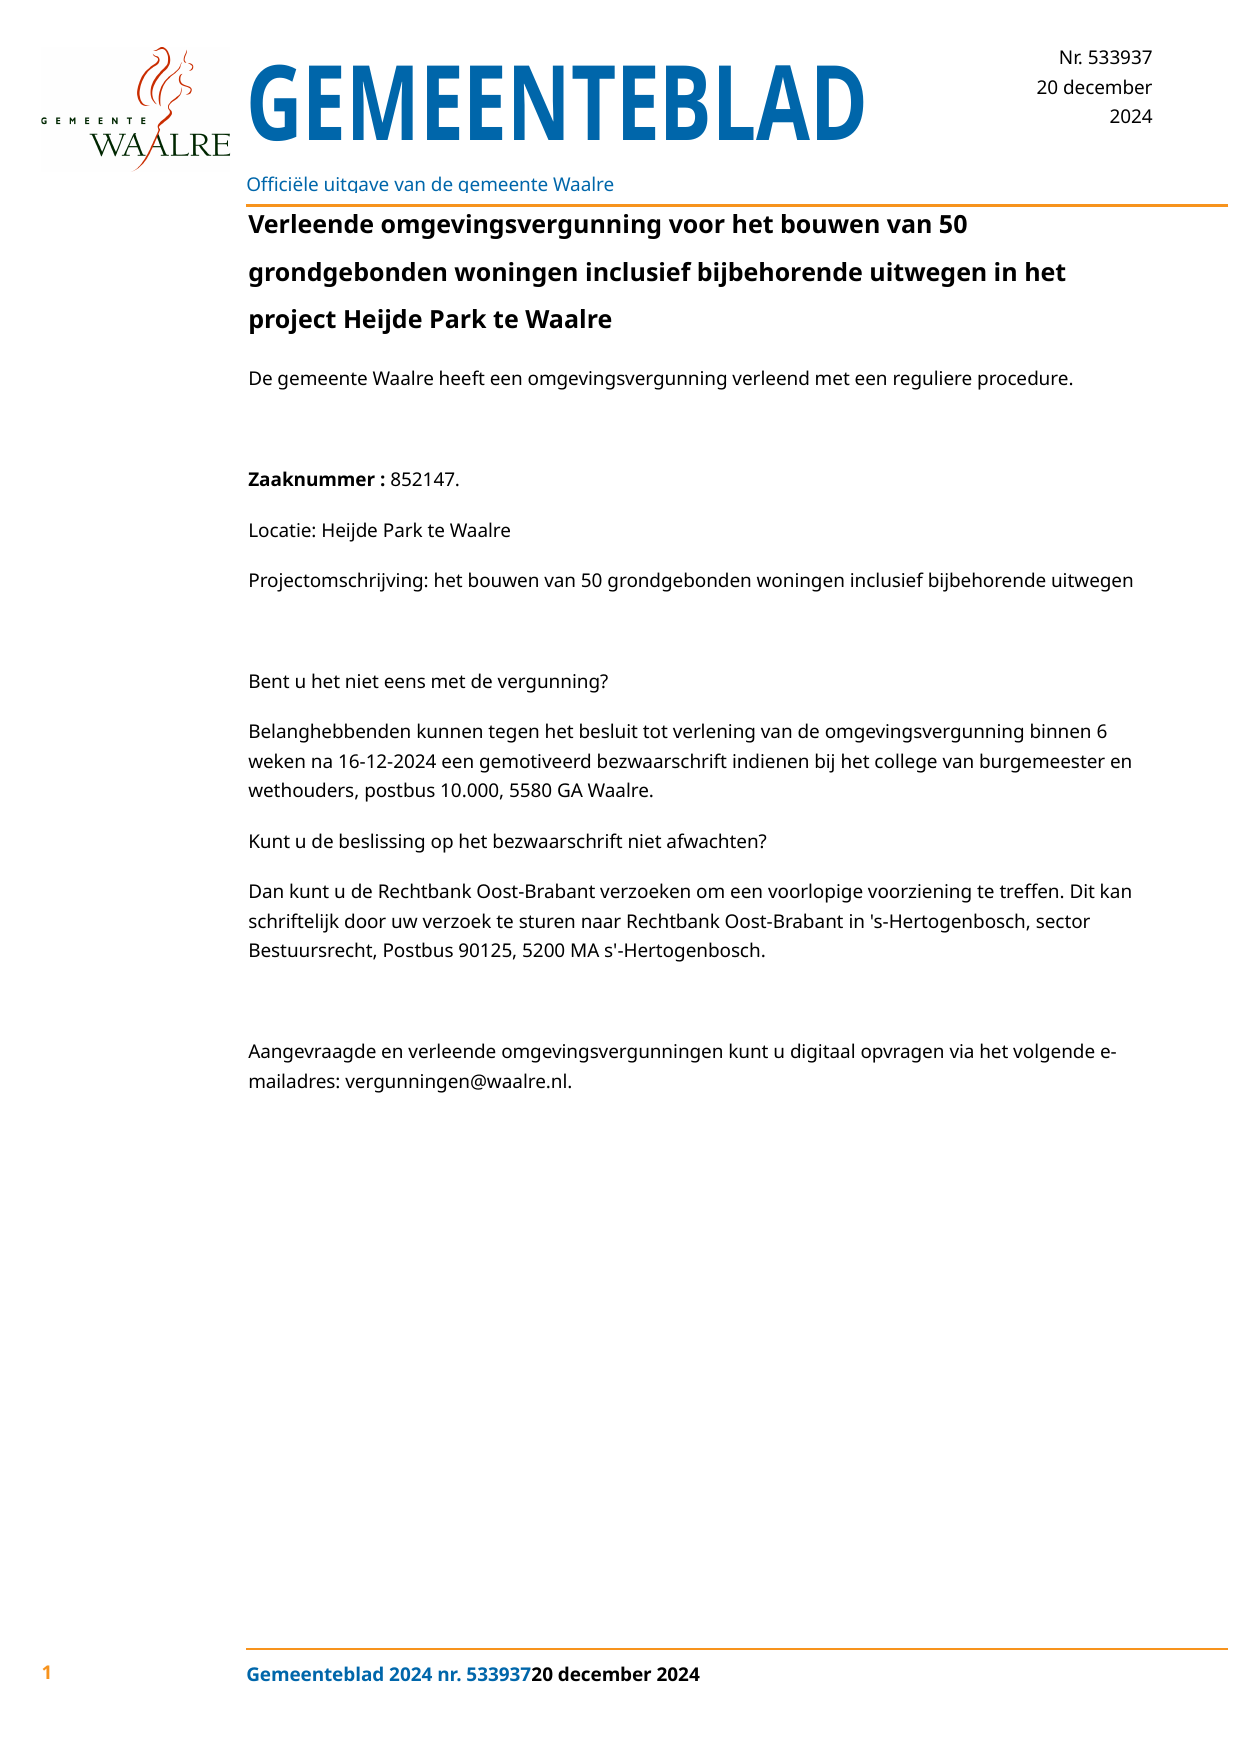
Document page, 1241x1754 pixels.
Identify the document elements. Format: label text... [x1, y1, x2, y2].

text Dan kunt u de Rechtbank Oost-Brabant verzoeken om een voorlopige voorziening te treffen. Dit kan schriftelijk door uw verzoek te sturen naar Rechtbank Oost-Brabant in 's-Hertogenbosch, sector Bestuursrecht, Postbus 90125, 5200 MA s'-Hertogenbosch. [248, 878, 1152, 963]
text Projectomschrijving: het bouwen van 50 grondgebonden woningen inclusief bijbehorende uitwegen [248, 567, 1152, 593]
text Zaaknummer : 852147. [248, 466, 1152, 492]
picture [41, 47, 231, 172]
text Locatie: Heijde Park te Waalre [248, 517, 1152, 542]
text Verleende omgevingsvergunning voor het bouwen van 50 grondgebonden woningen inclusief bijbehorende uitwegen in het project Heijde Park te Waalre [248, 207, 1152, 336]
text Belanghebbenden kunnen tegen het besluit tot verlening van de omgevingsvergunning binnen 6 weken na 16-12-2024 een gemotiveerd bezwaarschrift indienen bij het college van burgemeester en wethouders, postbus 10.000, 5580 GA Waalre. [248, 718, 1152, 803]
text Kunt u de beslissing op het bezwaarschrift niet afwachten? [248, 828, 1152, 854]
text Aangevraagde en verleende omgevingsvergunningen kunt u digitaal opvragen via het volgende e-mailadres: vergunningen@waalre.nl. [248, 1038, 1152, 1094]
text De gemeente Waalre heeft een omgevingsvergunning verleend met een reguliere procedure. [248, 366, 1152, 391]
text Bent u het niet eens met de vergunning? [248, 668, 1152, 694]
